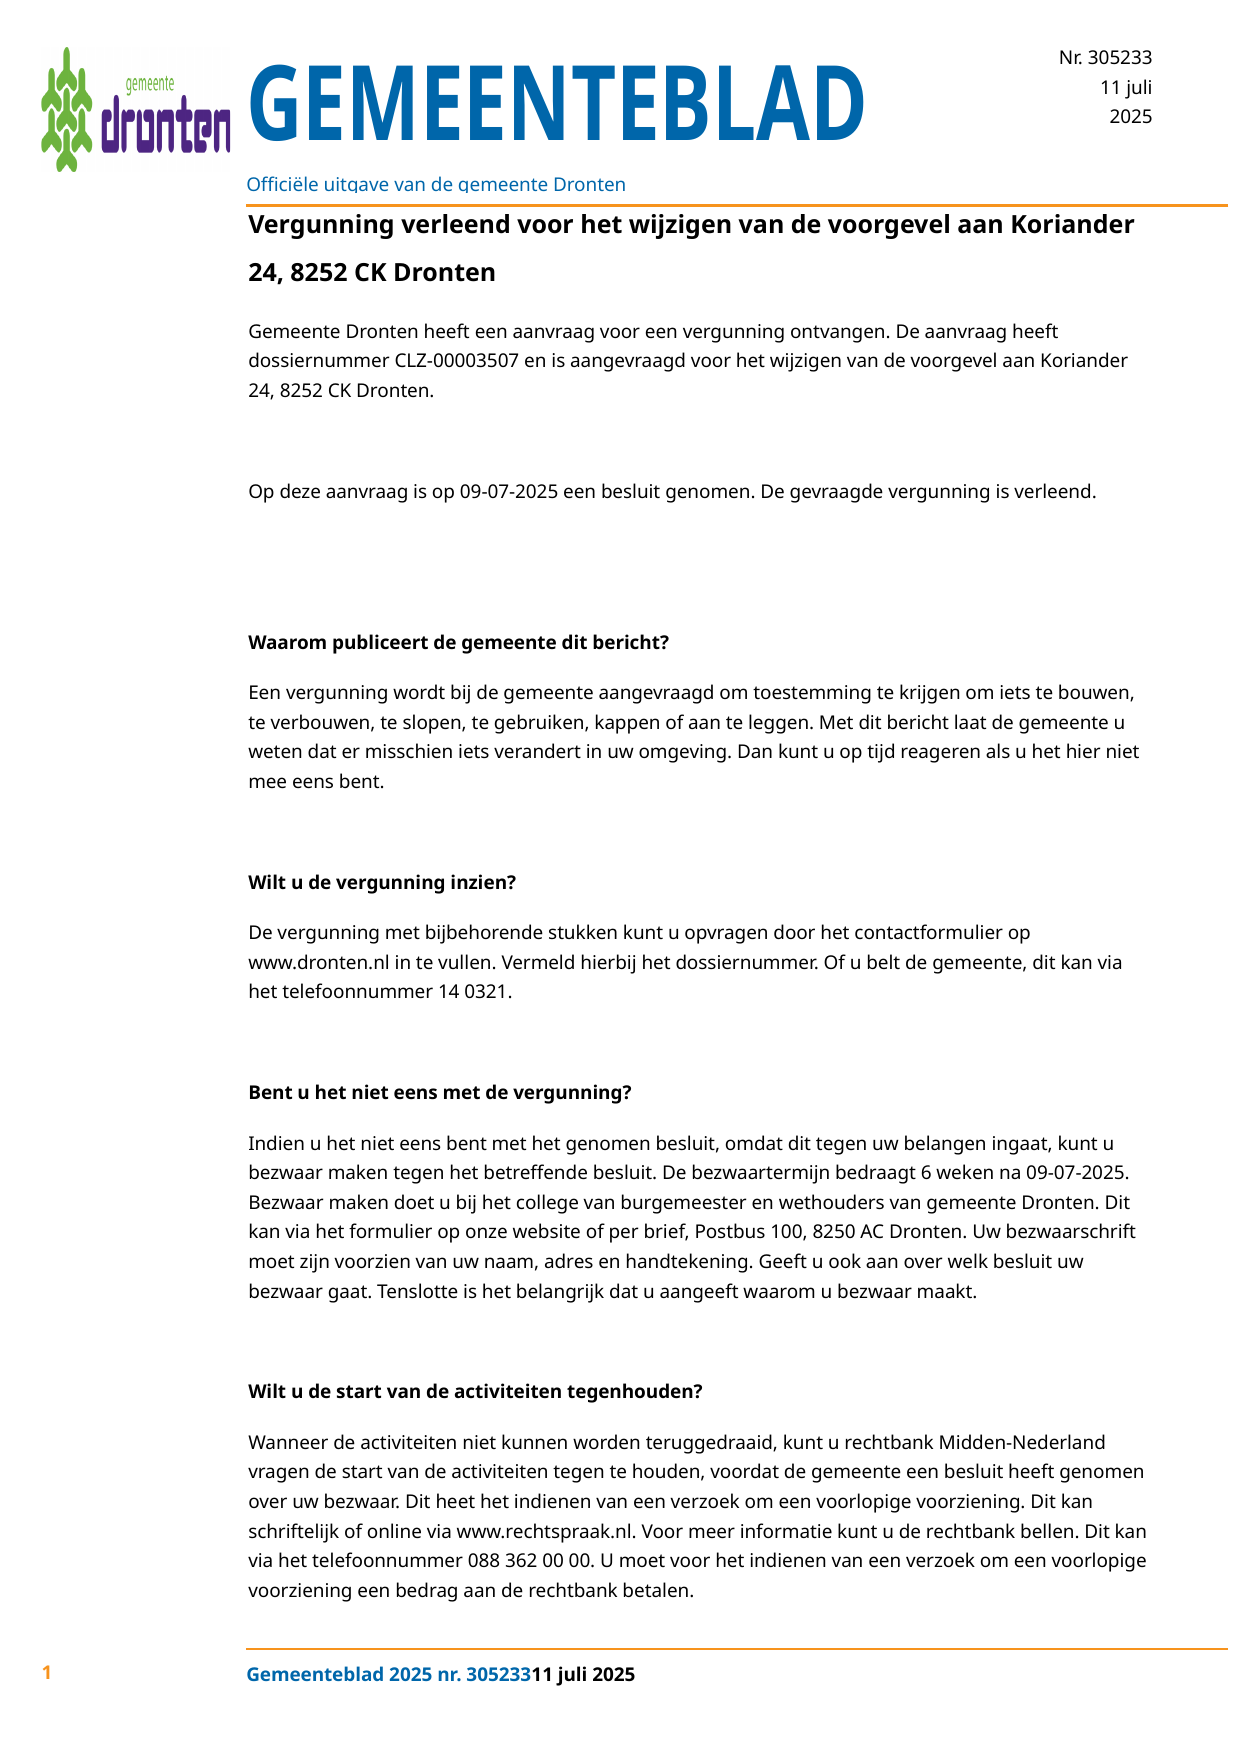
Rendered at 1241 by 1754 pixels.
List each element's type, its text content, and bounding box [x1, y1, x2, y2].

text Wilt u de start van de activiteiten tegenhouden? [248, 1379, 1152, 1404]
text Bent u het niet eens met de vergunning? [248, 1079, 1152, 1105]
text Vergunning verleend voor het wijzigen van de voorgevel aan Koriander 24, 8252 CK Dronten [248, 207, 1152, 288]
text Op deze aanvraag is op 09-07-2025 een besluit genomen. De gevraagde vergunning is verleend. [248, 478, 1152, 504]
text Een vergunning wordt bij de gemeente aangevraagd om toestemming te krijgen om iets te bouwen, te verbouwen, te slopen, te gebruiken, kappen of aan te leggen. Met dit bericht laat de gemeente u weten dat er misschien iets verandert in uw omgeving. Dan kunt u op tijd reageren als u het hier niet mee eens bent. [248, 679, 1152, 794]
text Wanneer de activiteiten niet kunnen worden teruggedraaid, kunt u rechtbank Midden-Nederland vragen de start van de activiteiten tegen te houden, voordat de gemeente een besluit heeft genomen over uw bezwaar. Dit heet het indienen van een verzoek om een voorlopige voorziening. Dit kan schriftelijk of online via www.rechtspraak.nl. Voor meer informatie kunt u de rechtbank bellen. Dit kan via het telefoonnummer 088 362 00 00. U moet voor het indienen van een verzoek om een voorlopige voorziening een bedrag aan de rechtbank betalen. [248, 1429, 1152, 1603]
text Wilt u de vergunning inzien? [248, 869, 1152, 895]
text Indien u het niet eens bent met het genomen besluit, omdat dit tegen uw belangen ingaat, kunt u bezwaar maken tegen het betreffende besluit. De bezwaartermijn bedraagt 6 weken na 09-07-2025. Bezwaar maken doet u bij het college van burgemeester en wethouders van gemeente Dronten. Dit kan via het formulier op onze website of per brief, Postbus 100, 8250 AC Dronten. Uw bezwaarschrift moet zijn voorzien van uw naam, adres en handtekening. Geeft u ook aan over welk besluit uw bezwaar gaat. Tenslotte is het belangrijk dat u aangeeft waarom u bezwaar maakt. [248, 1130, 1152, 1304]
text Waarom publiceert de gemeente dit bericht? [248, 629, 1152, 655]
text De vergunning met bijbehorende stukken kunt u opvragen door het contactformulier op www.dronten.nl in te vullen. Vermeld hierbij het dossiernummer. Of u belt de gemeente, dit kan via het telefoonnummer 14 0321. [248, 919, 1152, 1004]
text Gemeente Dronten heeft een aanvraag voor een vergunning ontvangen. De aanvraag heeft dossiernummer CLZ-00003507 en is aangevraagd voor het wijzigen van de voorgevel aan Koriander 24, 8252 CK Dronten. [248, 318, 1152, 403]
picture [41, 47, 231, 172]
